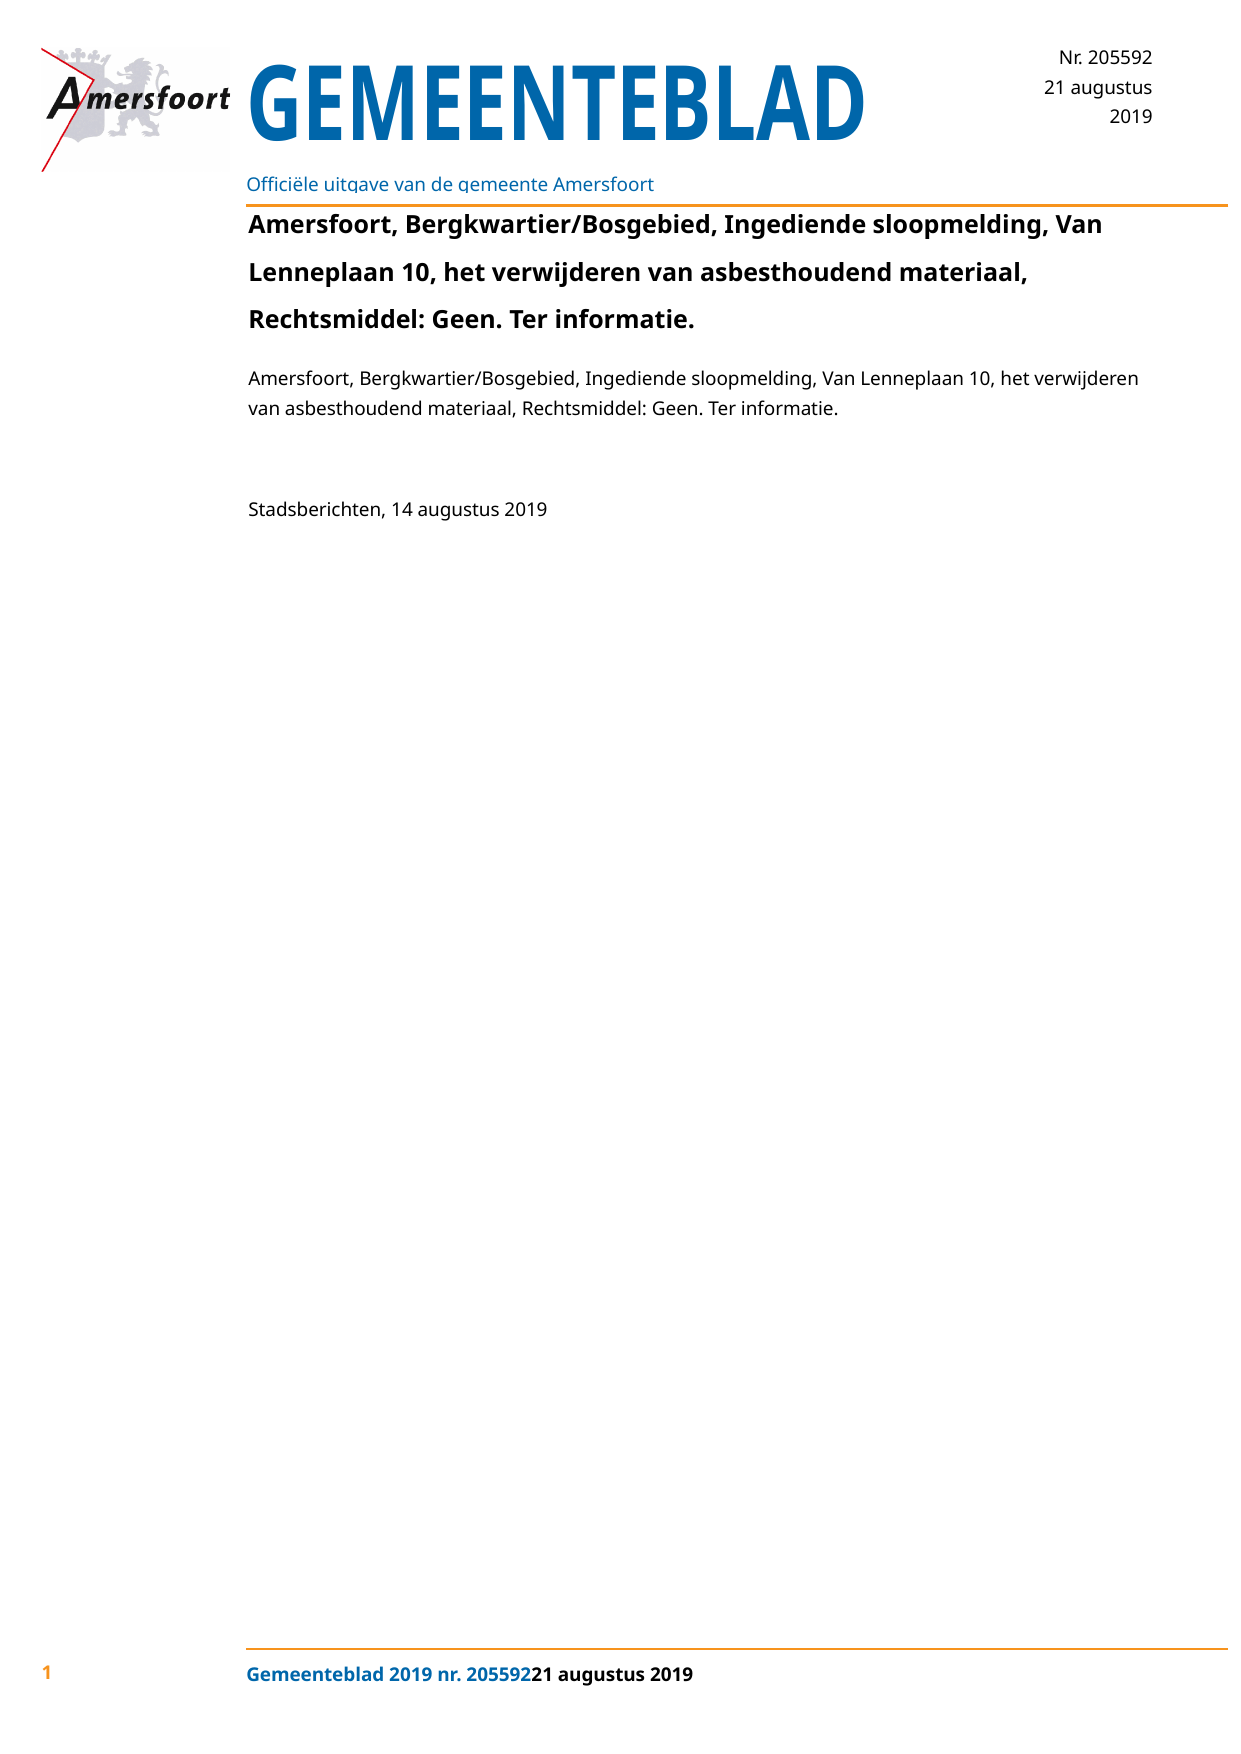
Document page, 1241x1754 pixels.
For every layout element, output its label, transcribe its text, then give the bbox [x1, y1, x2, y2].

text Stadsberichten, 14 augustus 2019 [248, 496, 1152, 522]
text Amersfoort, Bergkwartier/Bosgebied, Ingediende sloopmelding, Van Lenneplaan 10, het verwijderen van asbesthoudend materiaal, Rechtsmiddel: Geen. Ter informatie. [248, 366, 1152, 421]
picture [41, 47, 231, 172]
text Amersfoort, Bergkwartier/Bosgebied, Ingediende sloopmelding, Van Lenneplaan 10, het verwijderen van asbesthoudend materiaal, Rechtsmiddel: Geen. Ter informatie. [248, 207, 1152, 336]
